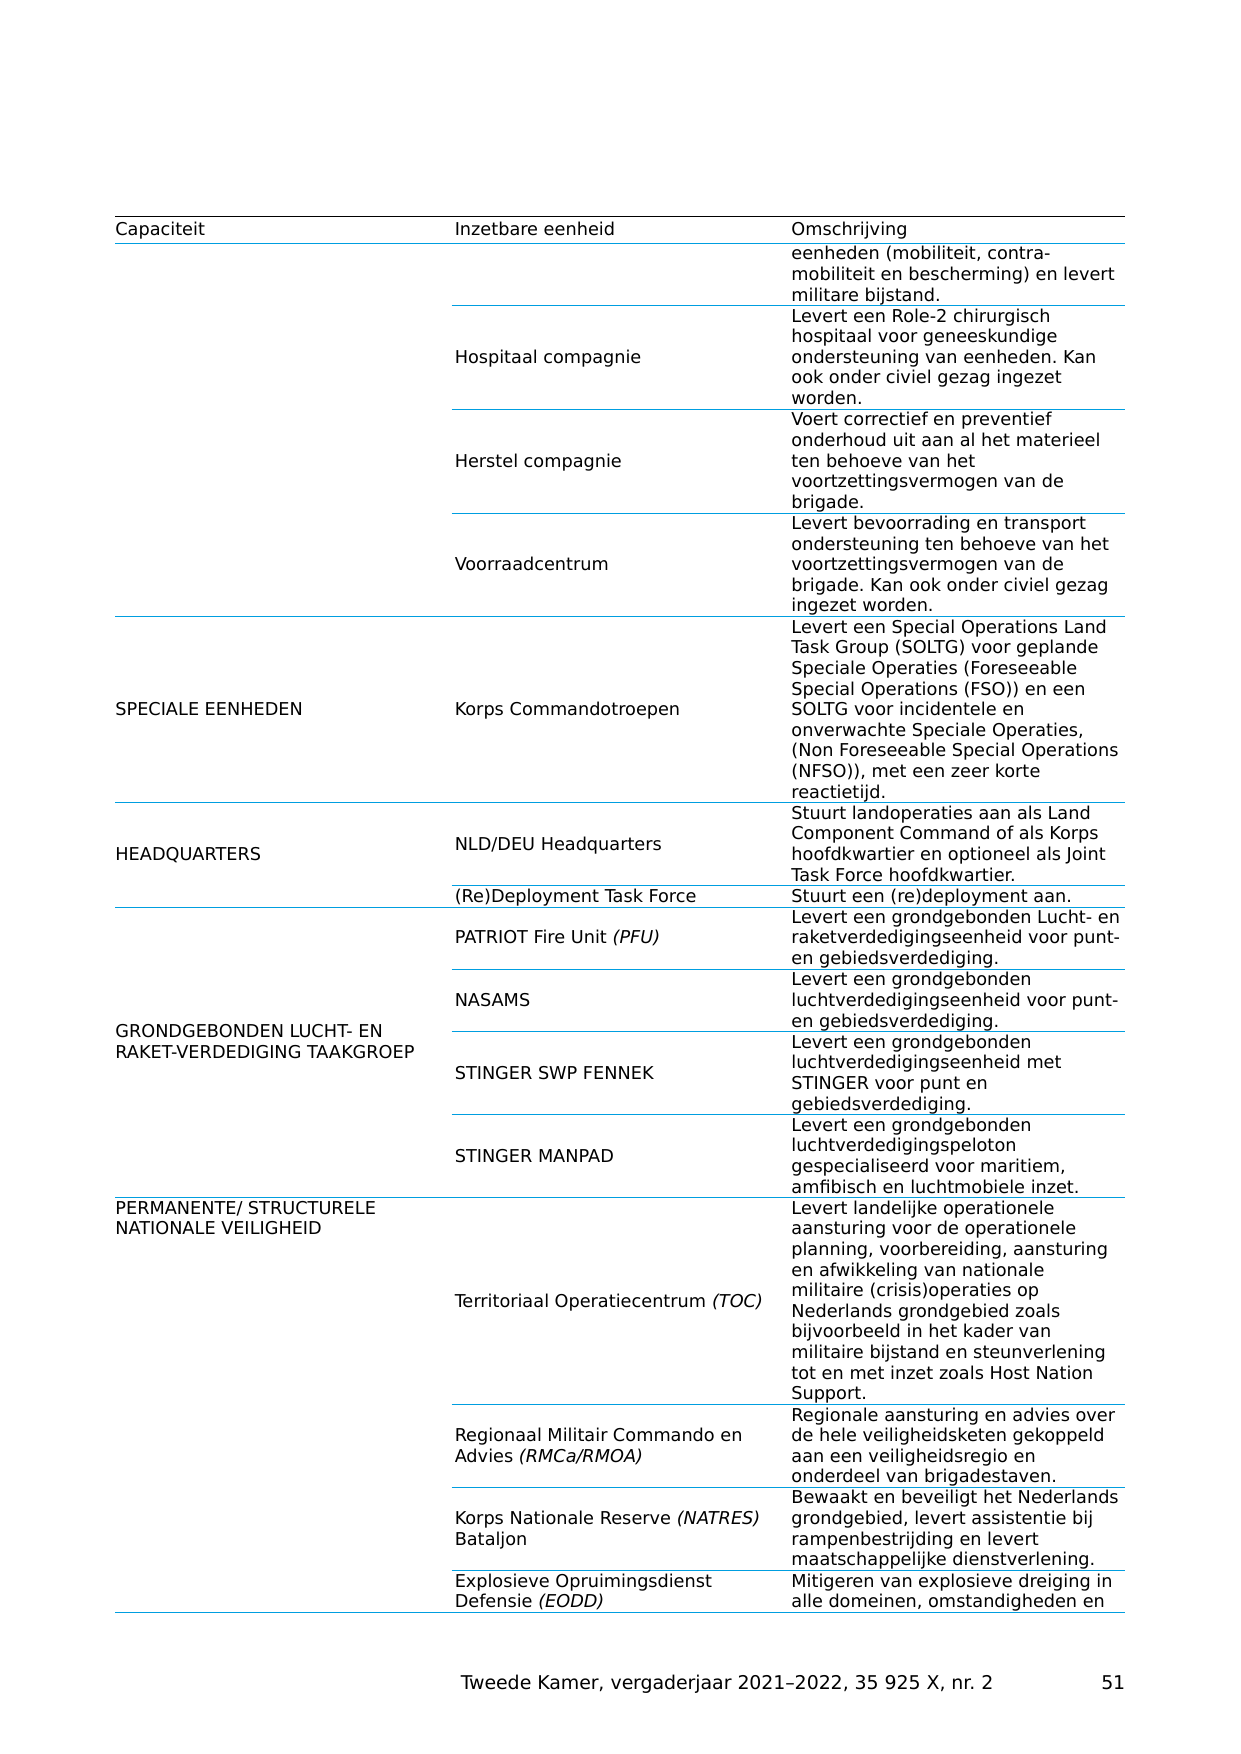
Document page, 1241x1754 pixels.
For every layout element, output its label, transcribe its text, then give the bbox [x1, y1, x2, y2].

table_cell Regionaal Militair Commando en Advies (RMCa/RMOA) [452, 1405, 788, 1487]
table_cell HEADQUARTERS [115, 803, 452, 906]
table_cell Inzetbare eenheid [452, 217, 788, 243]
table_cell Mitigeren van explosieve dreiging in alle domeinen, omstandigheden en [788, 1571, 1125, 1612]
table_cell Capaciteit [115, 217, 452, 243]
table_cell eenheden (mobiliteit, contra-mobiliteit en bescherming) en levert militare bijstand. [788, 244, 1125, 305]
table_cell Levert een grondgebonden luchtverdedigingseenheid met STINGER voor punt en gebiedsverdediging. [788, 1032, 1125, 1114]
table_cell Regionale aansturing en advies over de hele veiligheidsketen gekoppeld aan een veiligheidsregio en onderdeel van brigadestaven. [788, 1405, 1125, 1487]
table_cell PATRIOT Fire Unit (PFU) [452, 908, 788, 969]
table_cell Explosieve Opruimingsdienst Defensie (EODD) [452, 1571, 788, 1612]
table_cell Levert landelijke operationele aansturing voor de operationele planning, voorbereiding, aansturing en afwikkeling van nationale militaire (crisis)operaties op Nederlands grondgebied zoals bijvoorbeeld in het kader van militaire bijstand en steunverlening tot en met inzet zoals Host Nation Support. [788, 1198, 1125, 1404]
table_cell [115, 244, 452, 616]
table_cell [452, 244, 788, 305]
table_cell Korps Nationale Reserve (NATRES) Bataljon [452, 1488, 788, 1570]
table_cell Voert correctief en preventief onderhoud uit aan al het materieel ten behoeve van het voortzettingsvermogen van de brigade. [788, 410, 1125, 512]
table_cell Voorraadcentrum [452, 514, 788, 616]
table_cell STINGER SWP FENNEK [452, 1032, 788, 1114]
table_cell NASAMS [452, 970, 788, 1031]
table_cell Herstel compagnie [452, 410, 788, 512]
table_cell GRONDGEBONDEN LUCHT- EN RAKET-VERDEDIGING TAAKGROEP [115, 908, 452, 1197]
table_cell Levert een grondgebonden luchtverdedigingspeloton gespecialiseerd voor maritiem, amfibisch en luchtmobiele inzet. [788, 1115, 1125, 1197]
table_cell Levert bevoorrading en transport ondersteuning ten behoeve van het voortzettingsvermogen van de brigade. Kan ook onder civiel gezag ingezet worden. [788, 514, 1125, 616]
table_cell STINGER MANPAD [452, 1115, 788, 1197]
table_cell (Re)Deployment Task Force [452, 886, 788, 906]
table_cell Korps Commandotroepen [452, 617, 788, 802]
table_cell Stuurt landoperaties aan als Land Component Command of als Korps hoofdkwartier en optioneel als Joint Task Force hoofdkwartier. [788, 803, 1125, 885]
table_cell Territoriaal Operatiecentrum (TOC) [452, 1198, 788, 1404]
table_cell NLD/DEU Headquarters [452, 803, 788, 885]
table_cell SPECIALE EENHEDEN [115, 617, 452, 802]
table_cell PERMANENTE/ STRUCTURELE NATIONALE VEILIGHEID [115, 1198, 452, 1612]
table_cell Omschrijving [788, 217, 1125, 243]
table_cell Levert een Special Operations Land Task Group (SOLTG) voor geplande Speciale Operaties (Foreseeable Special Operations (FSO)) en een SOLTG voor incidentele en onverwachte Speciale Operaties, (Non Foreseeable Special Operations (NFSO)), met een zeer korte reactietijd. [788, 617, 1125, 802]
table_cell Levert een grondgebonden luchtverdedigingseenheid voor punt- en gebiedsverdediging. [788, 970, 1125, 1031]
table_cell Levert een Role-2 chirurgisch hospitaal voor geneeskundige ondersteuning van eenheden. Kan ook onder civiel gezag ingezet worden. [788, 306, 1125, 409]
table_cell Bewaakt en beveiligt het Nederlands grondgebied, levert assistentie bij rampenbestrijding en levert maatschappelijke dienstverlening. [788, 1488, 1125, 1570]
table_cell Hospitaal compagnie [452, 306, 788, 409]
table_cell Levert een grondgebonden Lucht- en raketverdedigingseenheid voor punt- en gebiedsverdediging. [788, 908, 1125, 969]
table_header Tabel 12 Capaciteiten landmacht [115, 191, 1125, 216]
table_cell Stuurt een (re)deployment aan. [788, 886, 1125, 906]
